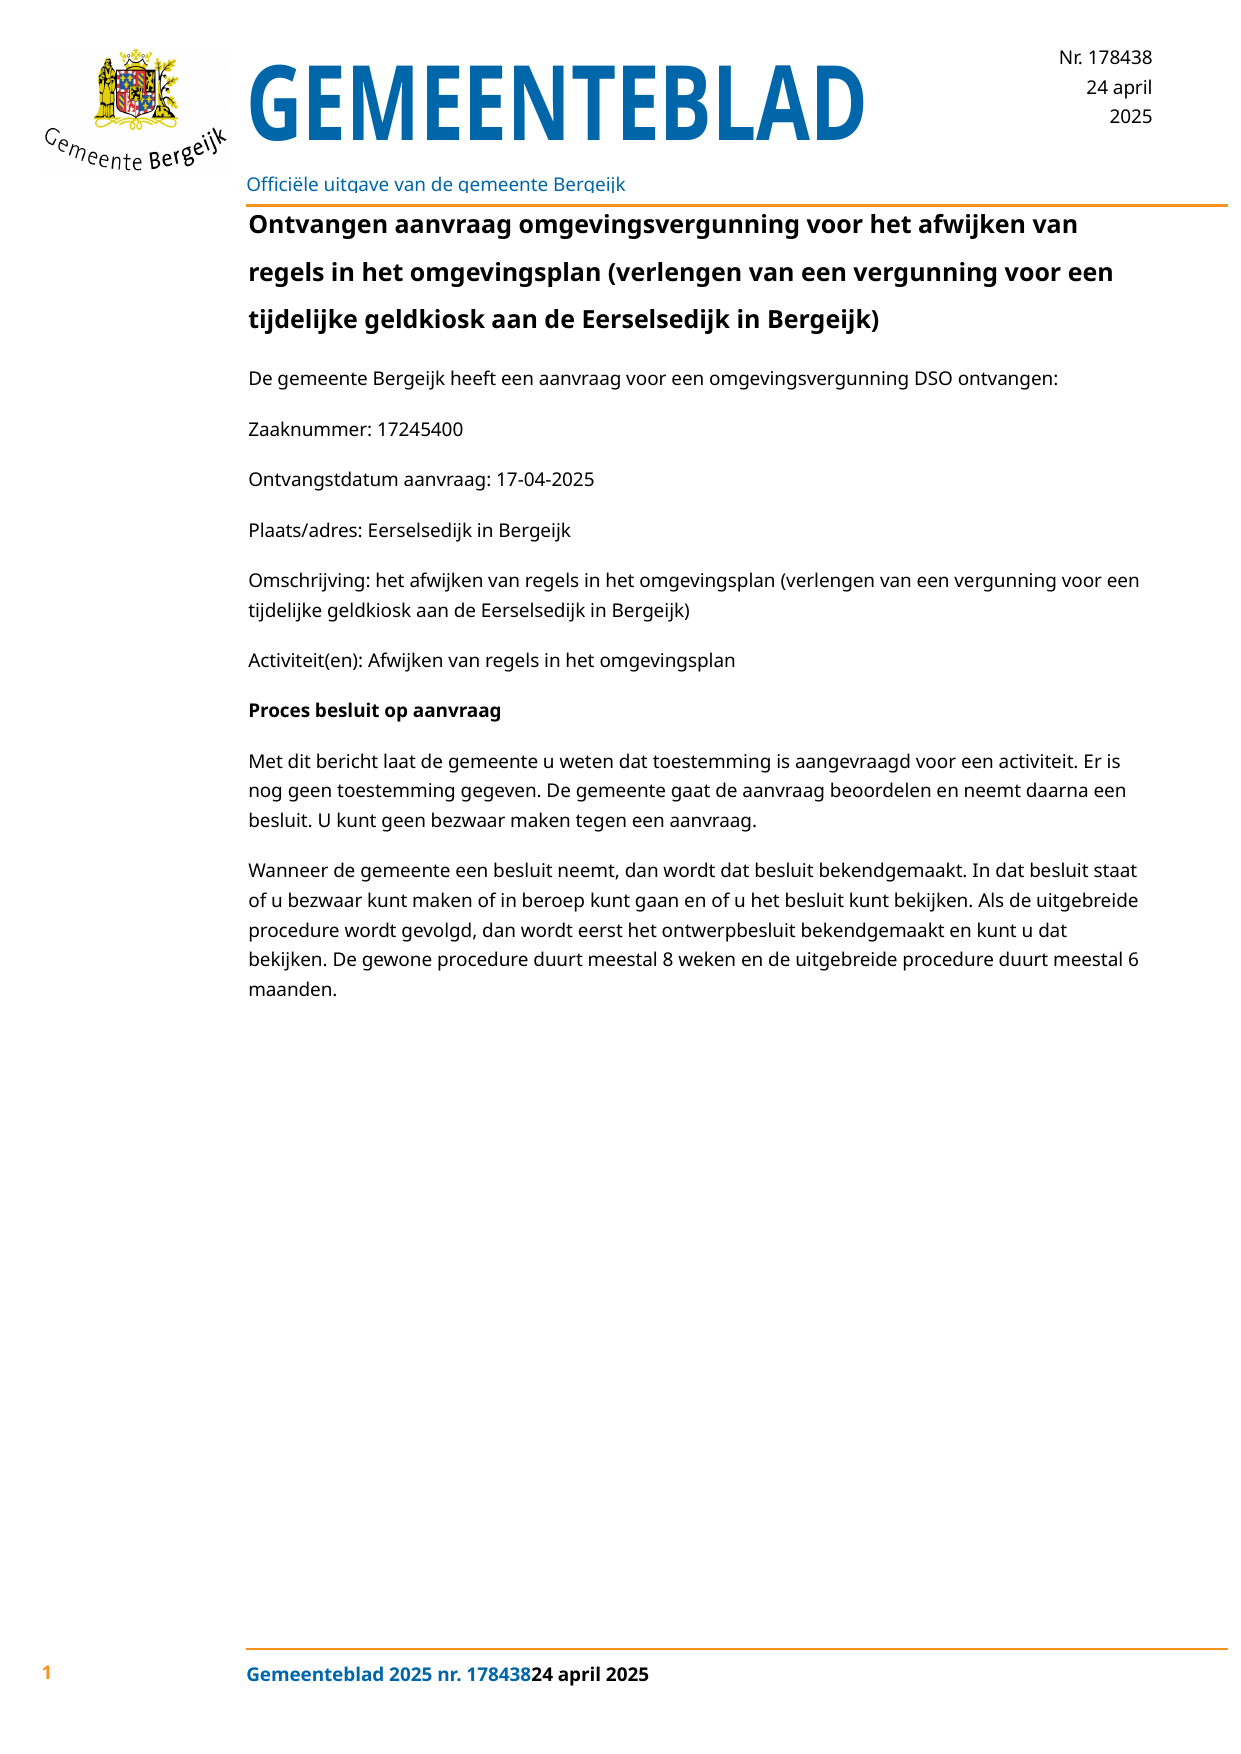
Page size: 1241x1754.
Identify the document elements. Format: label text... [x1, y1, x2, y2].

text Zaaknummer: 17245400 [248, 416, 1152, 442]
text Ontvangen aanvraag omgevingsvergunning voor het afwijken van regels in het omgevingsplan (verlengen van een vergunning voor een tijdelijke geldkiosk aan de Eerselsedijk in Bergeijk) [248, 207, 1152, 336]
text Met dit bericht laat de gemeente u weten dat toestemming is aangevraagd voor een activiteit. Er is nog geen toestemming gegeven. De gemeente gaat de aanvraag beoordelen en neemt daarna een besluit. U kunt geen bezwaar maken tegen een aanvraag. [248, 748, 1152, 833]
text Wanneer de gemeente een besluit neemt, dan wordt dat besluit bekendgemaakt. In dat besluit staat of u bezwaar kunt maken of in beroep kunt gaan en of u het besluit kunt bekijken. Als de uitgebreide procedure wordt gevolgd, dan wordt eerst het ontwerpbesluit bekendgemaakt en kunt u dat bekijken. De gewone procedure duurt meestal 8 weken en de uitgebreide procedure duurt meestal 6 maanden. [248, 858, 1152, 1002]
text Ontvangstdatum aanvraag: 17-04-2025 [248, 466, 1152, 492]
text Omschrijving: het afwijken van regels in het omgevingsplan (verlengen van een vergunning voor een tijdelijke geldkiosk aan de Eerselsedijk in Bergeijk) [248, 567, 1152, 622]
text Activiteit(en): Afwijken van regels in het omgevingsplan [248, 647, 1152, 673]
picture [41, 47, 231, 172]
text Proces besluit op aanvraag [248, 698, 1152, 723]
text Plaats/adres: Eerselsedijk in Bergeijk [248, 517, 1152, 542]
text De gemeente Bergeijk heeft een aanvraag voor een omgevingsvergunning DSO ontvangen: [248, 366, 1152, 391]
